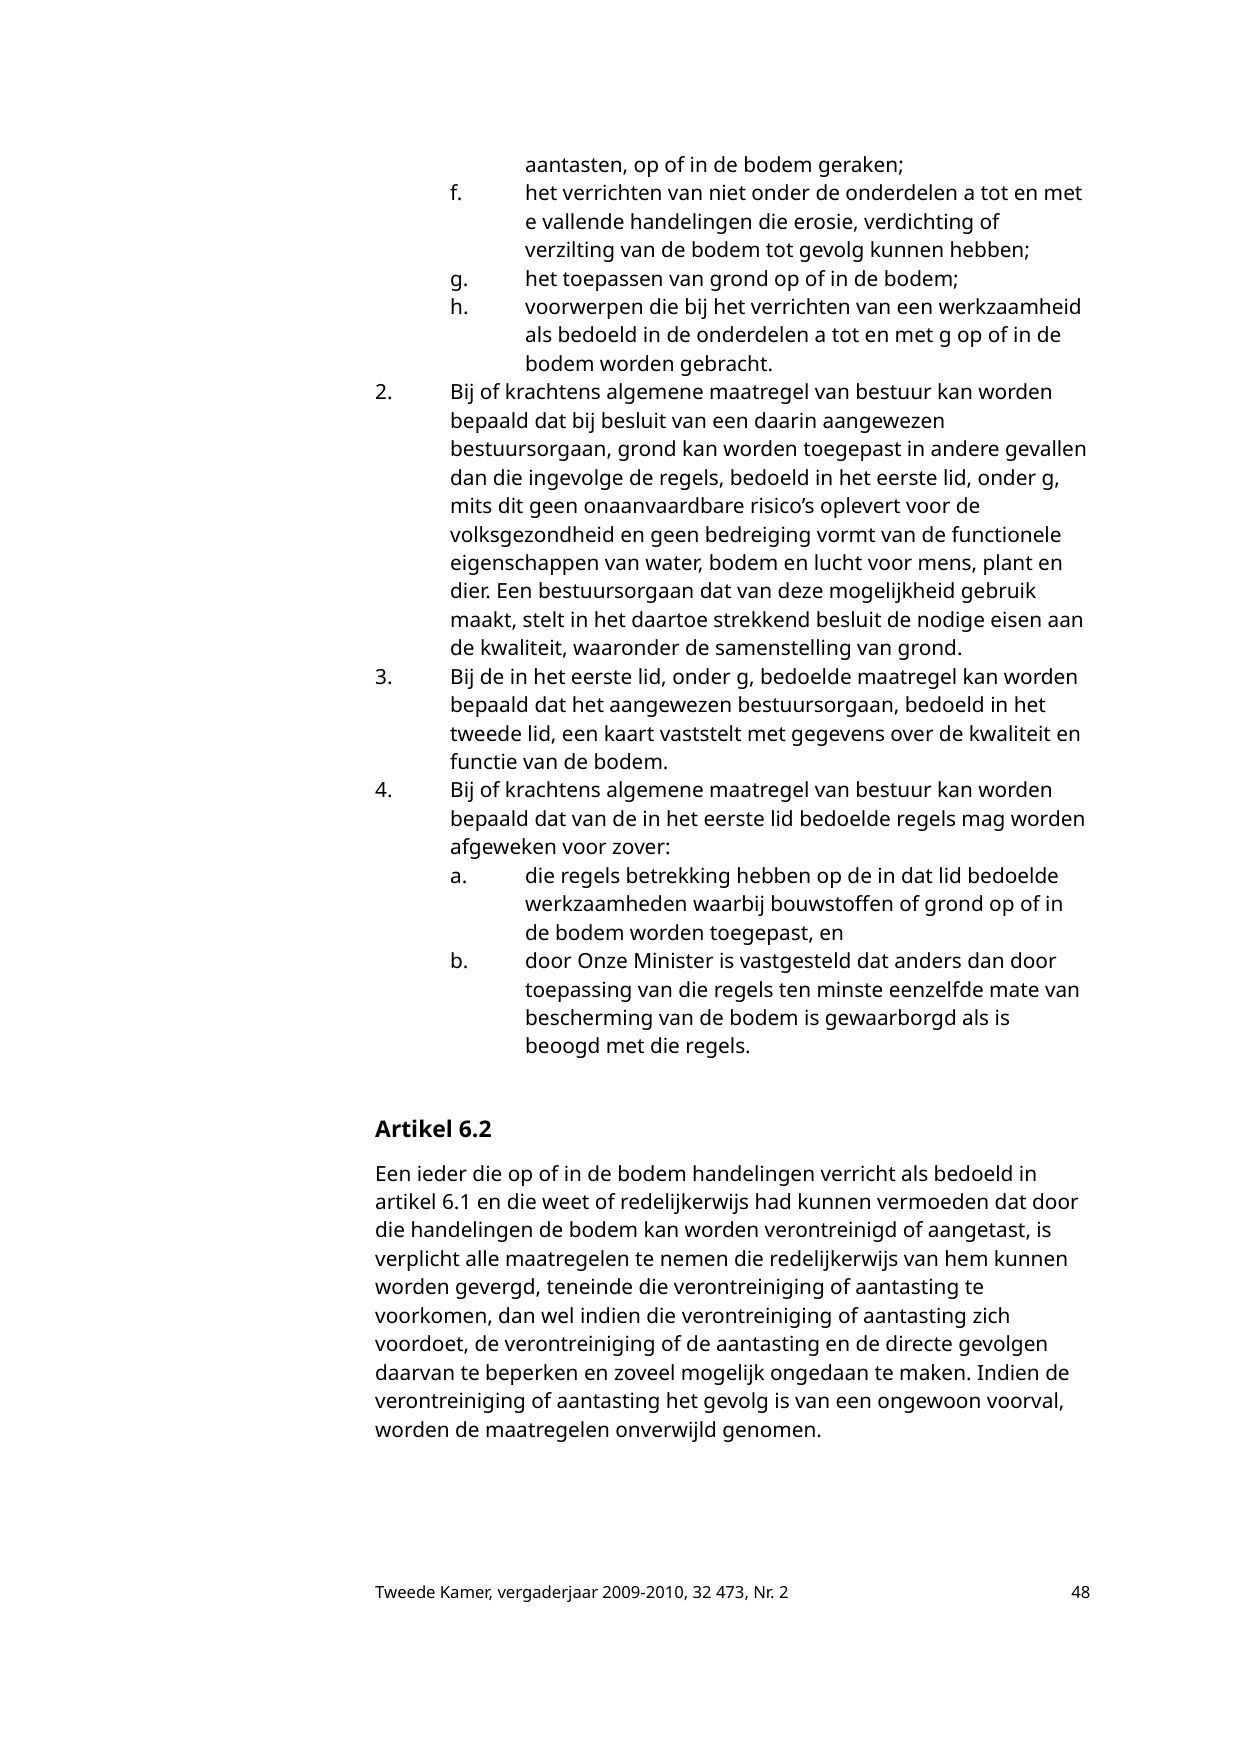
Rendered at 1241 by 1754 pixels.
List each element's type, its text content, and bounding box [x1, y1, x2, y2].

list aantasten, op of in de bodem geraken; [450, 150, 1090, 178]
subtitle Artikel 6.2 [375, 1112, 1090, 1144]
list het toepassen van grond op of in de bodem; [450, 264, 1090, 292]
list die regels betrekking hebben op de in dat lid bedoelde werkzaamheden waarbij bouwstoffen of grond op of in de bodem worden toegepast, en [450, 861, 1090, 946]
list het verrichten van niet onder de onderdelen a tot en met e vallende handelingen die erosie, verdichting of verzilting van de bodem tot gevolg kunnen hebben; [450, 178, 1090, 264]
list door Onze Minister is vastgesteld dat anders dan door toepassing van die regels ten minste eenzelfde mate van bescherming van de bodem is gewaarborgd als is beoogd met die regels. [450, 946, 1090, 1060]
list voorwerpen die bij het verrichten van een werkzaamheid als bedoeld in de onderdelen a tot en met g op of in de bodem worden gebracht. [450, 292, 1090, 377]
list Bij de in het eerste lid, onder g, bedoelde maatregel kan worden bepaald dat het aangewezen bestuursorgaan, bedoeld in het tweede lid, een kaart vaststelt met gegevens over de kwaliteit en functie van de bodem. [375, 662, 1090, 776]
list Bij of krachtens algemene maatregel van bestuur kan worden bepaald dat van de in het eerste lid bedoelde regels mag worden afgeweken voor zover: [375, 776, 1090, 861]
text Een ieder die op of in de bodem handelingen verricht als bedoeld in artikel 6.1 en die weet of redelijkerwijs had kunnen vermoeden dat door die handelingen de bodem kan worden verontreinigd of aangetast, is verplicht alle maatregelen te nemen die redelijkerwijs van hem kunnen worden gevergd, teneinde die verontreiniging of aantasting te voorkomen, dan wel indien die verontreiniging of aantasting zich voordoet, de verontreiniging of de aantasting en de directe gevolgen daarvan te beperken en zoveel mogelijk ongedaan te maken. Indien de verontreiniging of aantasting het gevolg is van een ongewoon voorval, worden de maatregelen onverwijld genomen. [375, 1159, 1090, 1443]
list Bij of krachtens algemene maatregel van bestuur kan worden bepaald dat bij besluit van een daarin aangewezen bestuursorgaan, grond kan worden toegepast in andere gevallen dan die ingevolge de regels, bedoeld in het eerste lid, onder g, mits dit geen onaanvaardbare risico’s oplevert voor de volksgezondheid en geen bedreiging vormt van de functionele eigenschappen van water, bodem en lucht voor mens, plant en dier. Een bestuursorgaan dat van deze mogelijkheid gebruik maakt, stelt in het daartoe strekkend besluit de nodige eisen aan de kwaliteit, waaronder de samenstelling van grond. [375, 377, 1090, 662]
